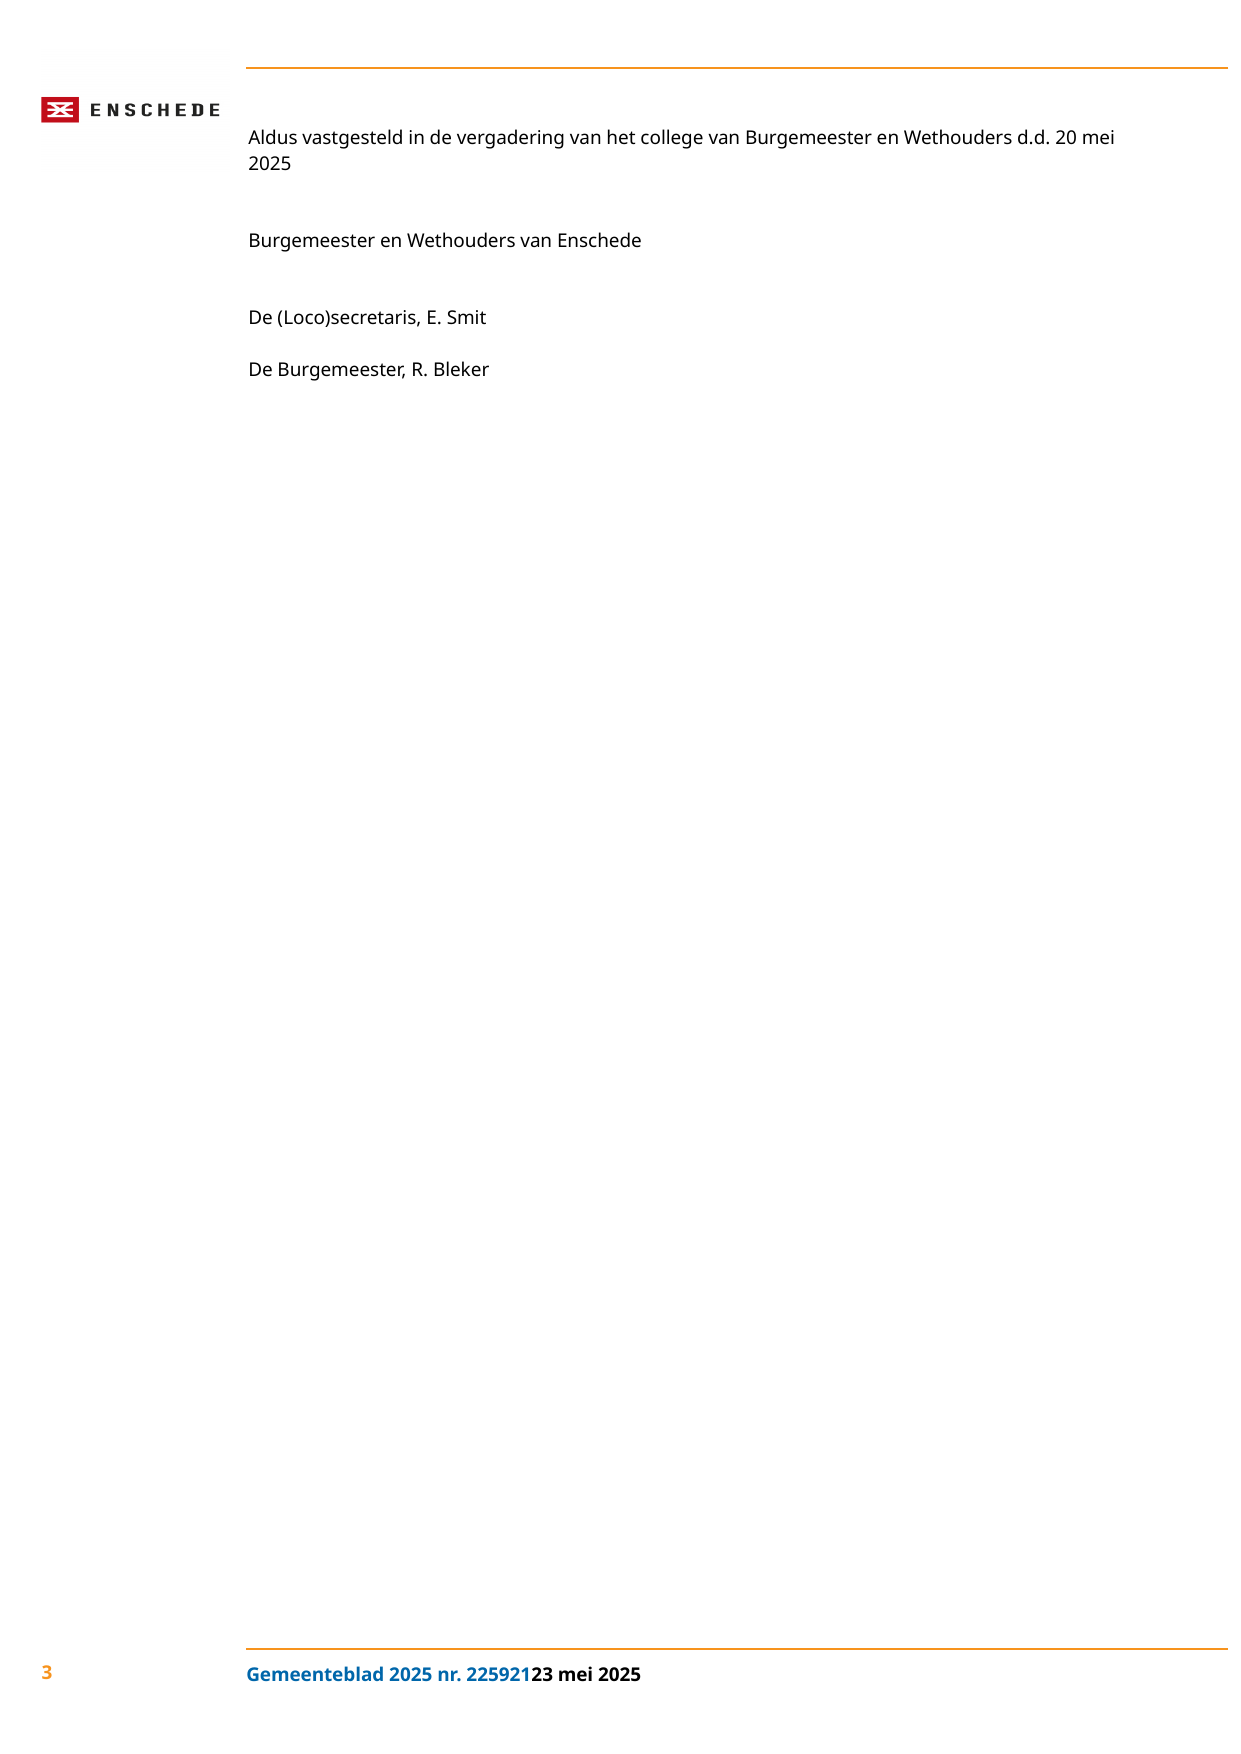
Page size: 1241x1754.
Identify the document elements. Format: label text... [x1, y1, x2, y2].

text De Burgemeester, R. Bleker [248, 356, 1152, 382]
text Burgemeester en Wethouders van Enschede [248, 227, 1152, 253]
text Aldus vastgesteld in de vergadering van het college van Burgemeester en Wethouders d.d. 20 mei 2025 [248, 124, 1152, 176]
text De (Loco)secretaris, E. Smit [248, 304, 1152, 330]
picture [41, 47, 231, 172]
